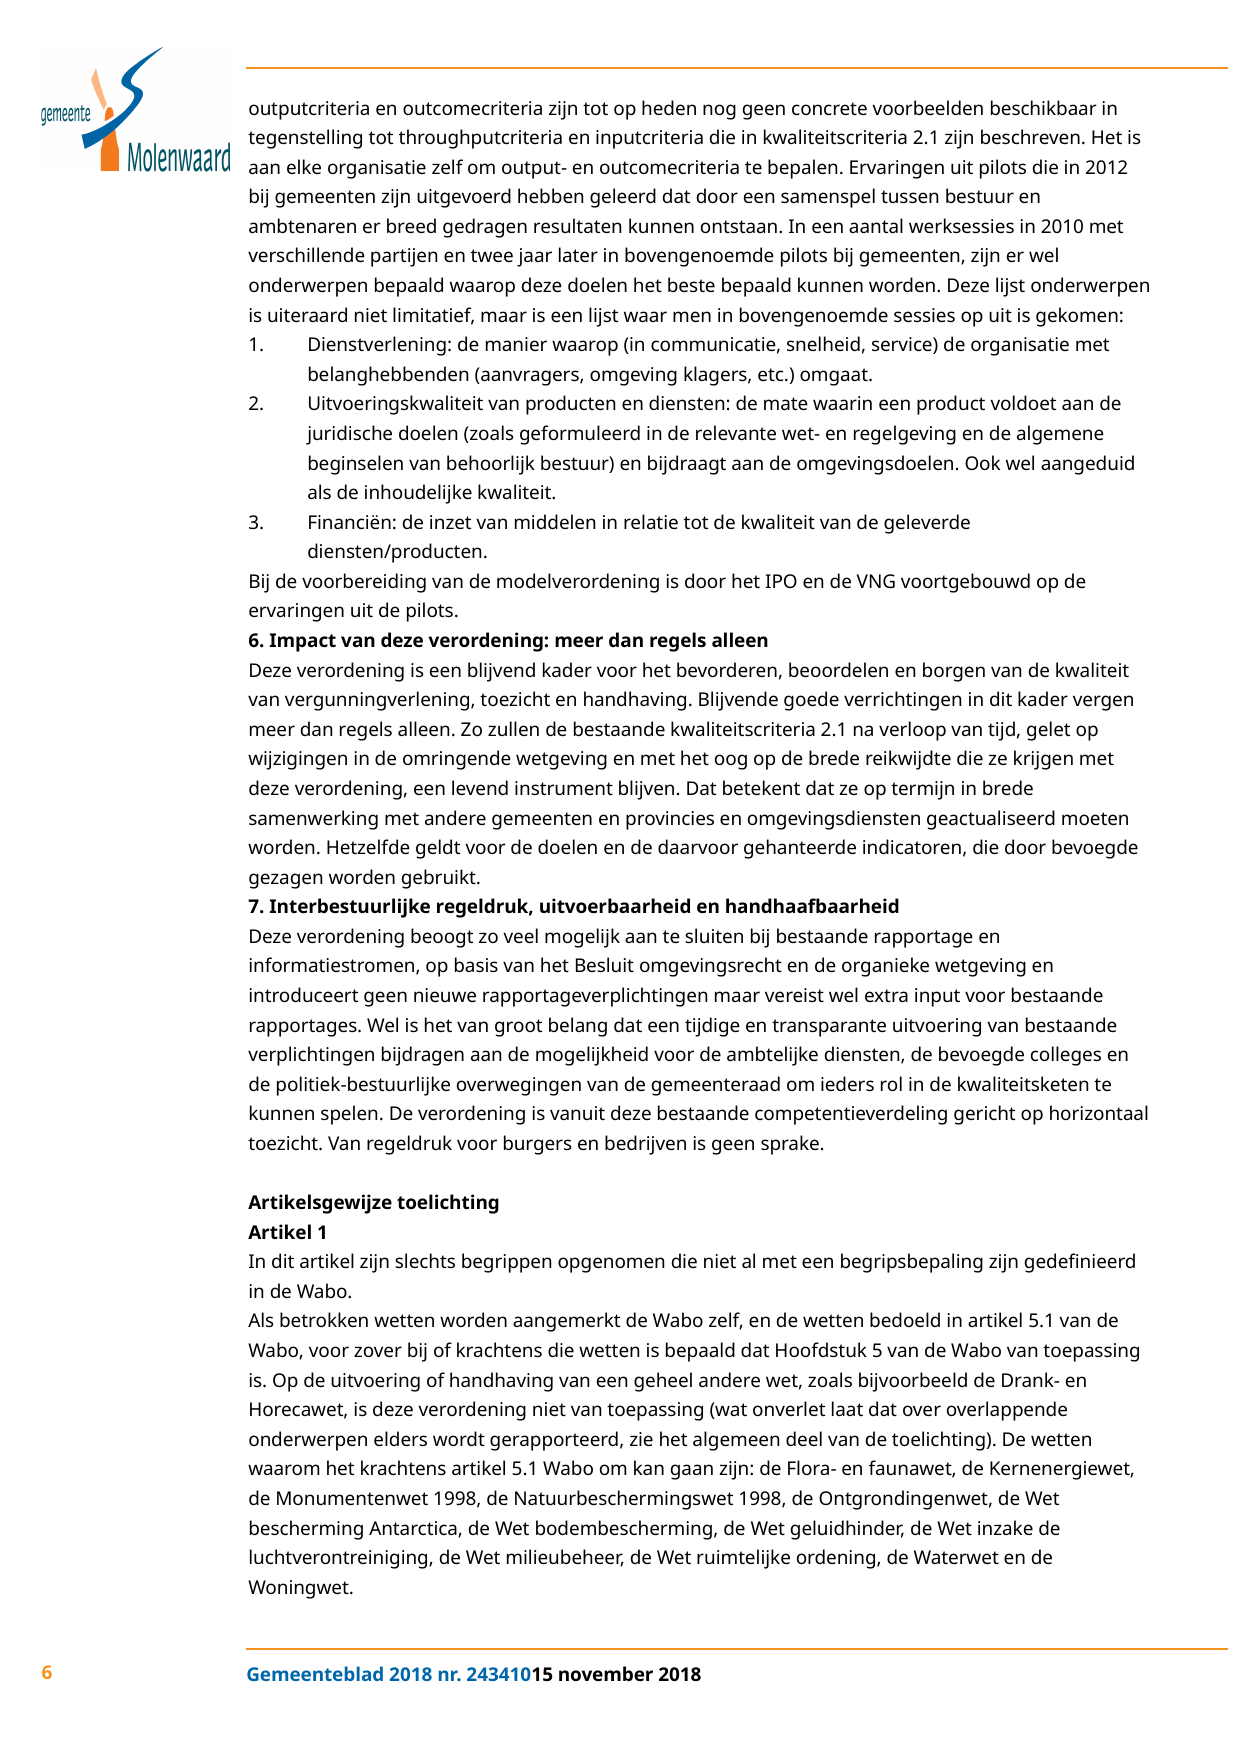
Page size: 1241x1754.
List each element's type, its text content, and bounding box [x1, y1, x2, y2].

text Bij de voorbereiding van de modelverordening is door het IPO en de VNG voortgebouwd op de ervaringen uit de pilots. [248, 568, 1152, 623]
text Artikelsgewijze toelichting [248, 1189, 1152, 1215]
text 7. Interbestuurlijke regeldruk, uitvoerbaarheid en handhaafbaarheid [248, 893, 1152, 919]
text outputcriteria en outcomecriteria zijn tot op heden nog geen concrete voorbeelden beschikbaar in tegenstelling tot throughputcriteria en inputcriteria die in kwaliteitscriteria 2.1 zijn beschreven. Het is aan elke organisatie zelf om output- en outcomecriteria te bepalen. Ervaringen uit pilots die in 2012 bij gemeenten zijn uitgevoerd hebben geleerd dat door een samenspel tussen bestuur en ambtenaren er breed gedragen resultaten kunnen ontstaan. In een aantal werksessies in 2010 met verschillende partijen en twee jaar later in bovengenoemde pilots bij gemeenten, zijn er wel onderwerpen bepaald waarop deze doelen het beste bepaald kunnen worden. Deze lijst onderwerpen is uiteraard niet limitatief, maar is een lijst waar men in bovengenoemde sessies op uit is gekomen: [248, 95, 1152, 328]
text In dit artikel zijn slechts begrippen opgenomen die niet al met een begripsbepaling zijn gedefinieerd in de Wabo. [248, 1248, 1152, 1304]
text Artikel 1 [248, 1219, 1152, 1245]
picture [41, 47, 231, 172]
list Uitvoeringskwaliteit van producten en diensten: de mate waarin een product voldoet aan de juridische doelen (zoals geformuleerd in de relevante wet- en regelgeving en de algemene beginselen van behoorlijk bestuur) en bijdraagt aan de omgevingsdoelen. Ook wel aangeduid als de inhoudelijke kwaliteit. [248, 391, 1152, 505]
list Financiën: de inzet van middelen in relatie tot de kwaliteit van de geleverde diensten/producten. [248, 509, 1152, 564]
text Deze verordening beoogt zo veel mogelijk aan te sluiten bij bestaande rapportage en informatiestromen, op basis van het Besluit omgevingsrecht en de organieke wetgeving en introduceert geen nieuwe rapportageverplichtingen maar vereist wel extra input voor bestaande rapportages. Wel is het van groot belang dat een tijdige en transparante uitvoering van bestaande verplichtingen bijdragen aan de mogelijkheid voor de ambtelijke diensten, de bevoegde colleges en de politiek-bestuurlijke overwegingen van de gemeenteraad om ieders rol in de kwaliteitsketen te kunnen spelen. De verordening is vanuit deze bestaande competentieverdeling gericht op horizontaal toezicht. Van regeldruk voor burgers en bedrijven is geen sprake. [248, 923, 1152, 1156]
text Als betrokken wetten worden aangemerkt de Wabo zelf, en de wetten bedoeld in artikel 5.1 van de Wabo, voor zover bij of krachtens die wetten is bepaald dat Hoofdstuk 5 van de Wabo van toepassing is. Op de uitvoering of handhaving van een geheel andere wet, zoals bijvoorbeeld de Drank- en Horecawet, is deze verordening niet van toepassing (wat onverlet laat dat over overlappende onderwerpen elders wordt gerapporteerd, zie het algemeen deel van de toelichting). De wetten waarom het krachtens artikel 5.1 Wabo om kan gaan zijn: de Flora- en faunawet, de Kernenergiewet, de Monumentenwet 1998, de Natuurbeschermingswet 1998, de Ontgrondingenwet, de Wet bescherming Antarctica, de Wet bodembescherming, de Wet geluidhinder, de Wet inzake de luchtverontreiniging, de Wet milieubeheer, de Wet ruimtelijke ordening, de Waterwet en de Woningwet. [248, 1308, 1152, 1600]
text 6. Impact van deze verordening: meer dan regels alleen [248, 627, 1152, 653]
list Dienstverlening: de manier waarop (in communicatie, snelheid, service) de organisatie met belanghebbenden (aanvragers, omgeving klagers, etc.) omgaat. [248, 331, 1152, 387]
text Deze verordening is een blijvend kader voor het bevorderen, beoordelen en borgen van de kwaliteit van vergunningverlening, toezicht en handhaving. Blijvende goede verrichtingen in dit kader vergen meer dan regels alleen. Zo zullen de bestaande kwaliteitscriteria 2.1 na verloop van tijd, gelet op wijzigingen in de omringende wetgeving en met het oog op de brede reikwijdte die ze krijgen met deze verordening, een levend instrument blijven. Dat betekent dat ze op termijn in brede samenwerking met andere gemeenten en provincies en omgevingsdiensten geactualiseerd moeten worden. Hetzelfde geldt voor de doelen en de daarvoor gehanteerde indicatoren, die door bevoegde gezagen worden gebruikt. [248, 657, 1152, 890]
